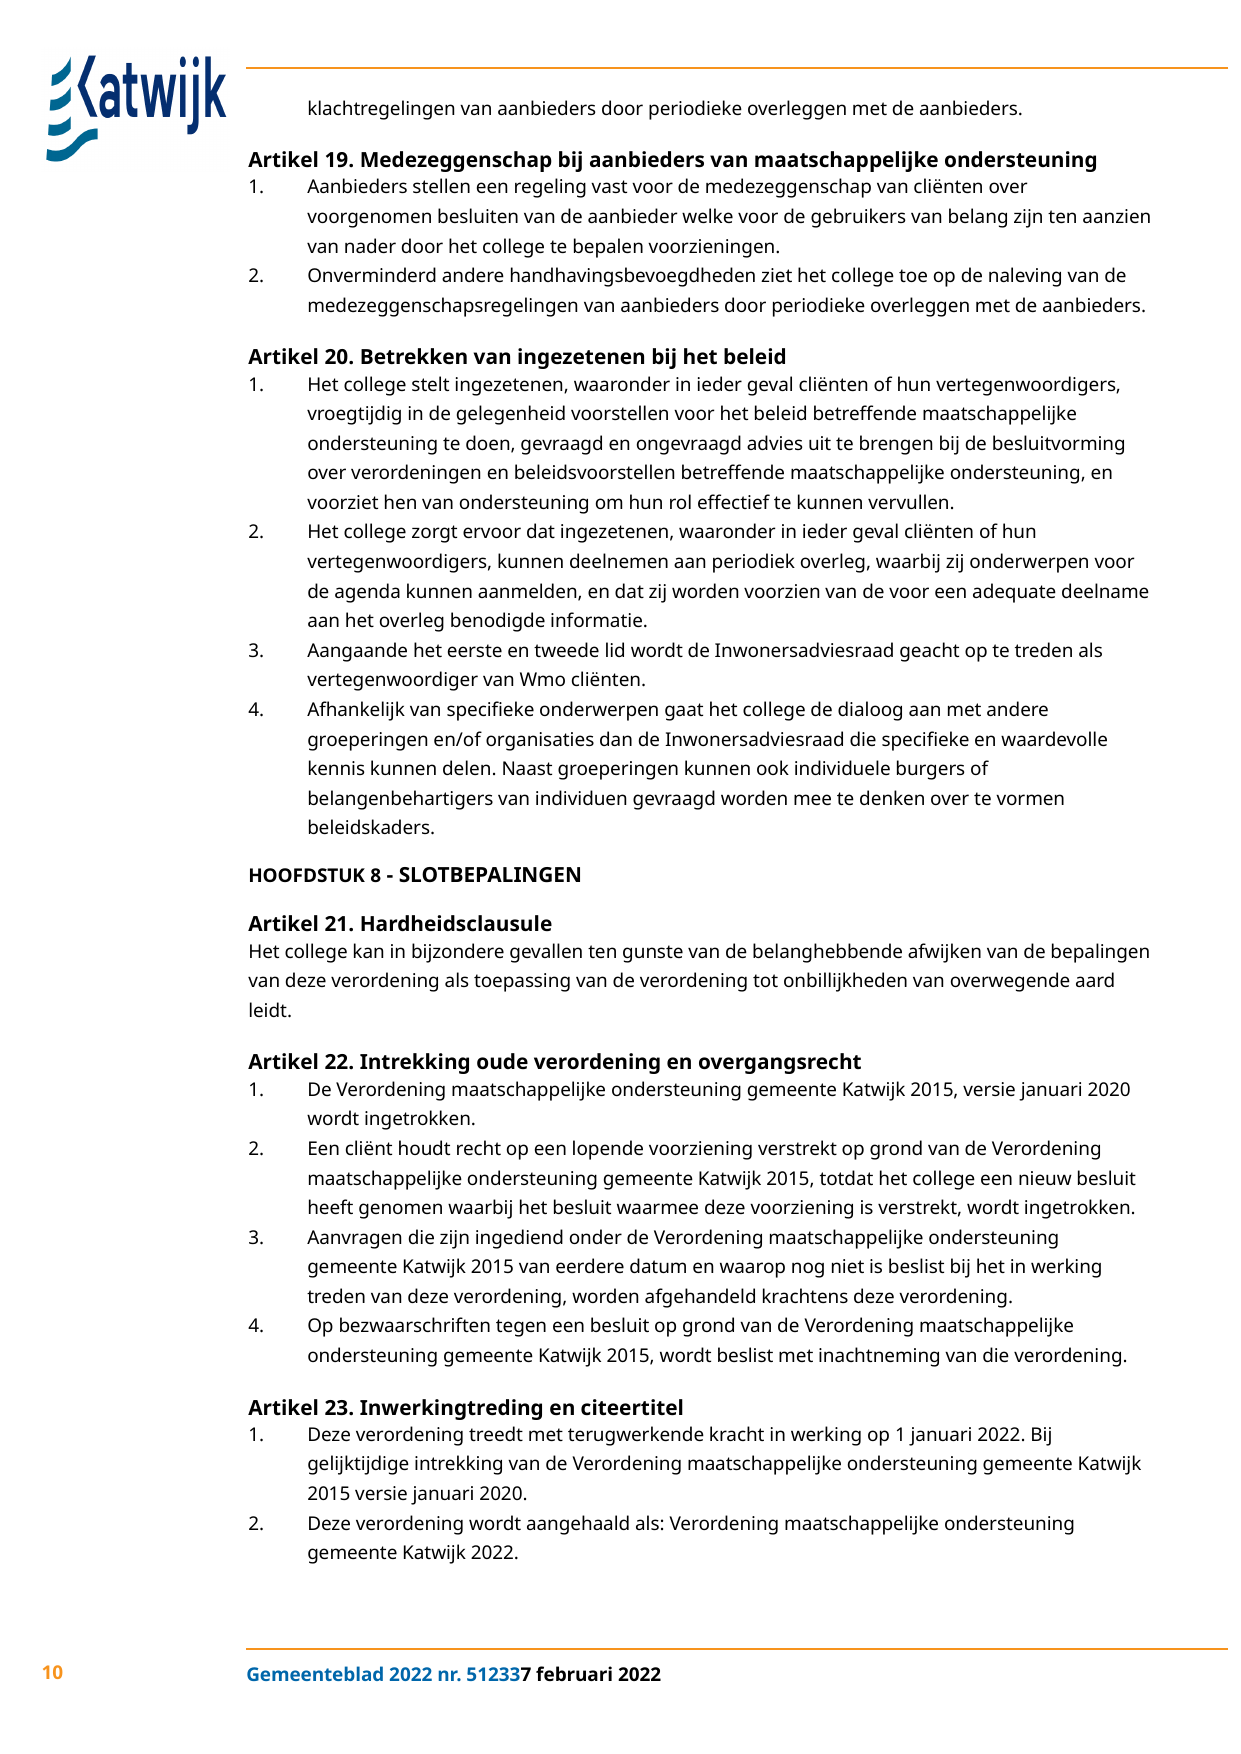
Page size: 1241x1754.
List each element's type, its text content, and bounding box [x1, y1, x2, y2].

picture [41, 47, 231, 172]
list Aanbieders stellen een regeling vast voor de medezeggenschap van cliënten over voorgenomen besluiten van de aanbieder welke voor de gebruikers van belang zijn ten aanzien van nader door het college te bepalen voorzieningen. [248, 174, 1152, 258]
list Het college zorgt ervoor dat ingezetenen, waaronder in ieder geval cliënten of hun vertegenwoordigers, kunnen deelnemen aan periodiek overleg, waarbij zij onderwerpen voor de agenda kunnen aanmelden, en dat zij worden voorzien van de voor een adequate deelname aan het overleg benodigde informatie. [248, 519, 1152, 633]
text Artikel 20. Betrekken van ingezetenen bij het beleid [248, 342, 1152, 371]
list klachtregelingen van aanbieders door periodieke overleggen met de aanbieders. [248, 95, 1152, 121]
list Een cliënt houdt recht op een lopende voorziening verstrekt op grond van de Verordening maatschappelijke ondersteuning gemeente Katwijk 2015, totdat het college een nieuw besluit heeft genomen waarbij het besluit waarmee deze voorziening is verstrekt, wordt ingetrokken. [248, 1135, 1152, 1220]
text Artikel 21. Hardheidsclausule [248, 909, 1152, 938]
list Deze verordening wordt aangehaald als: Verordening maatschappelijke ondersteuning gemeente Katwijk 2022. [248, 1510, 1152, 1565]
text HOOFDSTUK 8 - SLOTBEPALINGEN [248, 860, 1152, 889]
list Afhankelijk van specifieke onderwerpen gaat het college de dialoog aan met andere groeperingen en/of organisaties dan de Inwonersadviesraad die specifieke en waardevolle kennis kunnen delen. Naast groeperingen kunnen ook individuele burgers of belangenbehartigers van individuen gevraagd worden mee te denken over te vormen beleidskaders. [248, 696, 1152, 840]
list Deze verordening treedt met terugwerkende kracht in werking op 1 januari 2022. Bij gelijktijdige intrekking van de Verordening maatschappelijke ondersteuning gemeente Katwijk 2015 versie januari 2020. [248, 1421, 1152, 1506]
list Op bezwaarschriften tegen een besluit op grond van de Verordening maatschappelijke ondersteuning gemeente Katwijk 2015, wordt beslist met inachtneming van die verordening. [248, 1313, 1152, 1368]
list De Verordening maatschappelijke ondersteuning gemeente Katwijk 2015, versie januari 2020 wordt ingetrokken. [248, 1076, 1152, 1131]
list Het college stelt ingezetenen, waaronder in ieder geval cliënten of hun vertegenwoordigers, vroegtijdig in de gelegenheid voorstellen voor het beleid betreffende maatschappelijke ondersteuning te doen, gevraagd en ongevraagd advies uit te brengen bij de besluitvorming over verordeningen en beleidsvoorstellen betreffende maatschappelijke ondersteuning, en voorziet hen van ondersteuning om hun rol effectief te kunnen vervullen. [248, 371, 1152, 515]
list Aanvragen die zijn ingediend onder de Verordening maatschappelijke ondersteuning gemeente Katwijk 2015 van eerdere datum en waarop nog niet is beslist bij het in werking treden van deze verordening, worden afgehandeld krachtens deze verordening. [248, 1224, 1152, 1309]
text Artikel 22. Intrekking oude verordening en overgangsrecht [248, 1047, 1152, 1076]
text Artikel 23. Inwerkingtreding en citeertitel [248, 1393, 1152, 1421]
text Het college kan in bijzondere gevallen ten gunste van de belanghebbende afwijken van de bepalingen van deze verordening als toepassing van de verordening tot onbillijkheden van overwegende aard leidt. [248, 938, 1152, 1023]
list Aangaande het eerste en tweede lid wordt de Inwonersadviesraad geacht op te treden als vertegenwoordiger van Wmo cliënten. [248, 637, 1152, 692]
text Artikel 19. Medezeggenschap bij aanbieders van maatschappelijke ondersteuning [248, 145, 1152, 174]
list Onverminderd andere handhavingsbevoegdheden ziet het college toe op de naleving van de medezeggenschapsregelingen van aanbieders door periodieke overleggen met de aanbieders. [248, 262, 1152, 318]
